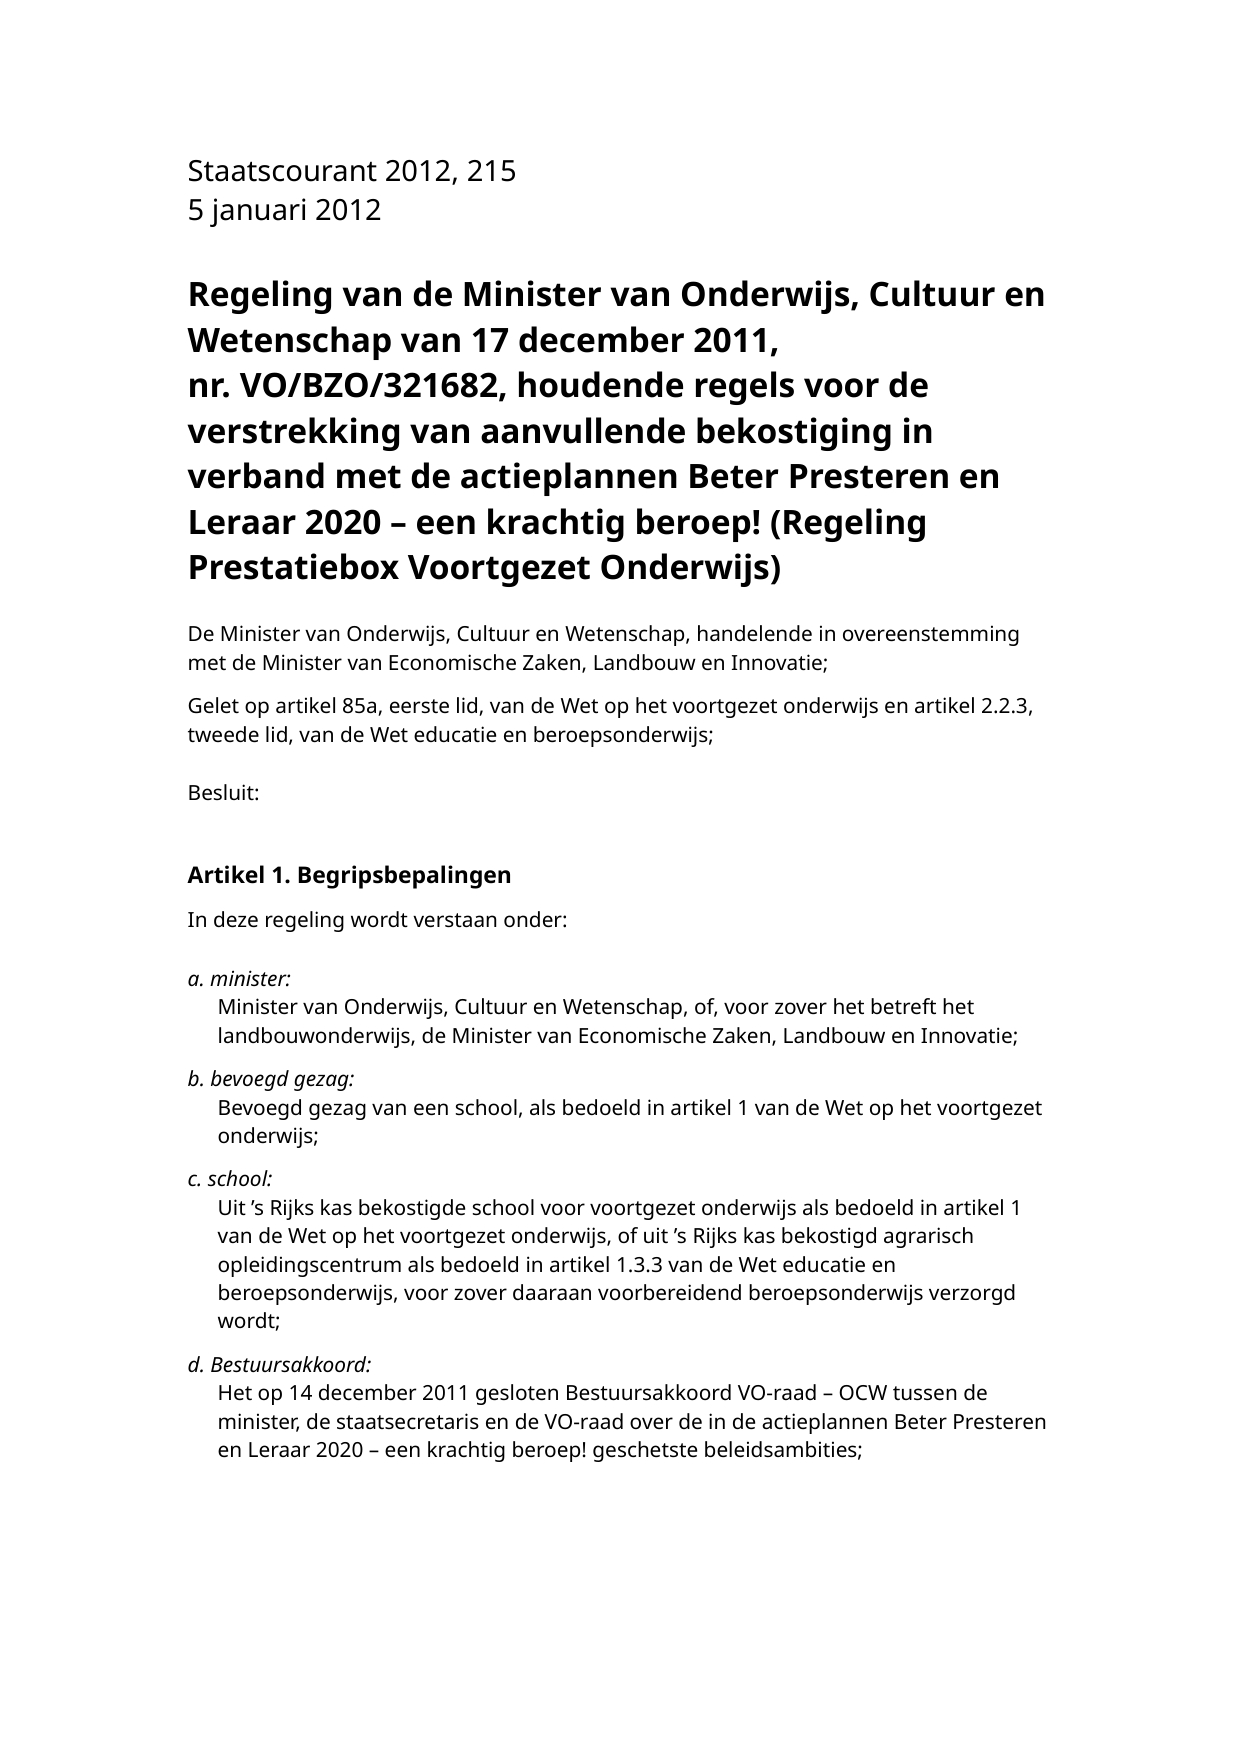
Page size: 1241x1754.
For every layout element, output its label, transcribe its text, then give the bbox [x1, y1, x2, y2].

text Gelet op artikel 85a, eerste lid, van de Wet op het voortgezet onderwijs en artikel 2.2.3, tweede lid, van de Wet educatie en beroepsonderwijs; [187, 691, 1053, 748]
text De Minister van Onderwijs, Cultuur en Wetenschap, handelende in overeenstemming met de Minister van Economische Zaken, Landbouw en Innovatie; [187, 619, 1053, 676]
text Besluit: [187, 778, 1053, 807]
text In deze regeling wordt verstaan onder: [187, 905, 1053, 934]
text Uit ’s Rijks kas bekostigde school voor voortgezet onderwijs als bedoeld in artikel 1 van de Wet op het voortgezet onderwijs, of uit ’s Rijks kas bekostigd agrarisch opleidingscentrum als bedoeld in artikel 1.3.3 van de Wet educatie en beroepsonderwijs, voor zover daaraan voorbereidend beroepsonderwijs verzorgd wordt; [217, 1193, 1053, 1335]
text b. bevoegd gezag: [187, 1064, 1053, 1093]
subtitle Artikel 1. Begripsbepalingen [187, 859, 1053, 890]
text Het op 14 december 2011 gesloten Bestuursakkoord VO-raad – OCW tussen de minister, de staatsecretaris en de VO-raad over de in de actieplannen Beter Presteren en Leraar 2020 – een krachtig beroep! geschetste beleidsambities; [217, 1378, 1053, 1464]
text d. Bestuursakkoord: [187, 1350, 1053, 1378]
text Staatscourant 2012, 215 [187, 150, 1053, 190]
text Bevoegd gezag van een school, als bedoeld in artikel 1 van de Wet op het voortgezet onderwijs; [217, 1093, 1053, 1149]
text a. minister: [187, 964, 1053, 992]
text 5 januari 2012 [187, 190, 1053, 229]
subtitle Regeling van de Minister van Onderwijs, Cultuur en Wetenschap van 17 december 2011, nr. VO/BZO/321682, houdende regels voor de verstrekking van aanvullende bekostiging in verband met de actieplannen Beter Presteren en Leraar 2020 – een krachtig beroep! (Regeling Prestatiebox Voortgezet Onderwijs) [187, 271, 1053, 589]
text Minister van Onderwijs, Cultuur en Wetenschap, of, voor zover het betreft het landbouwonderwijs, de Minister van Economische Zaken, Landbouw en Innovatie; [217, 992, 1053, 1049]
text c. school: [187, 1164, 1053, 1193]
